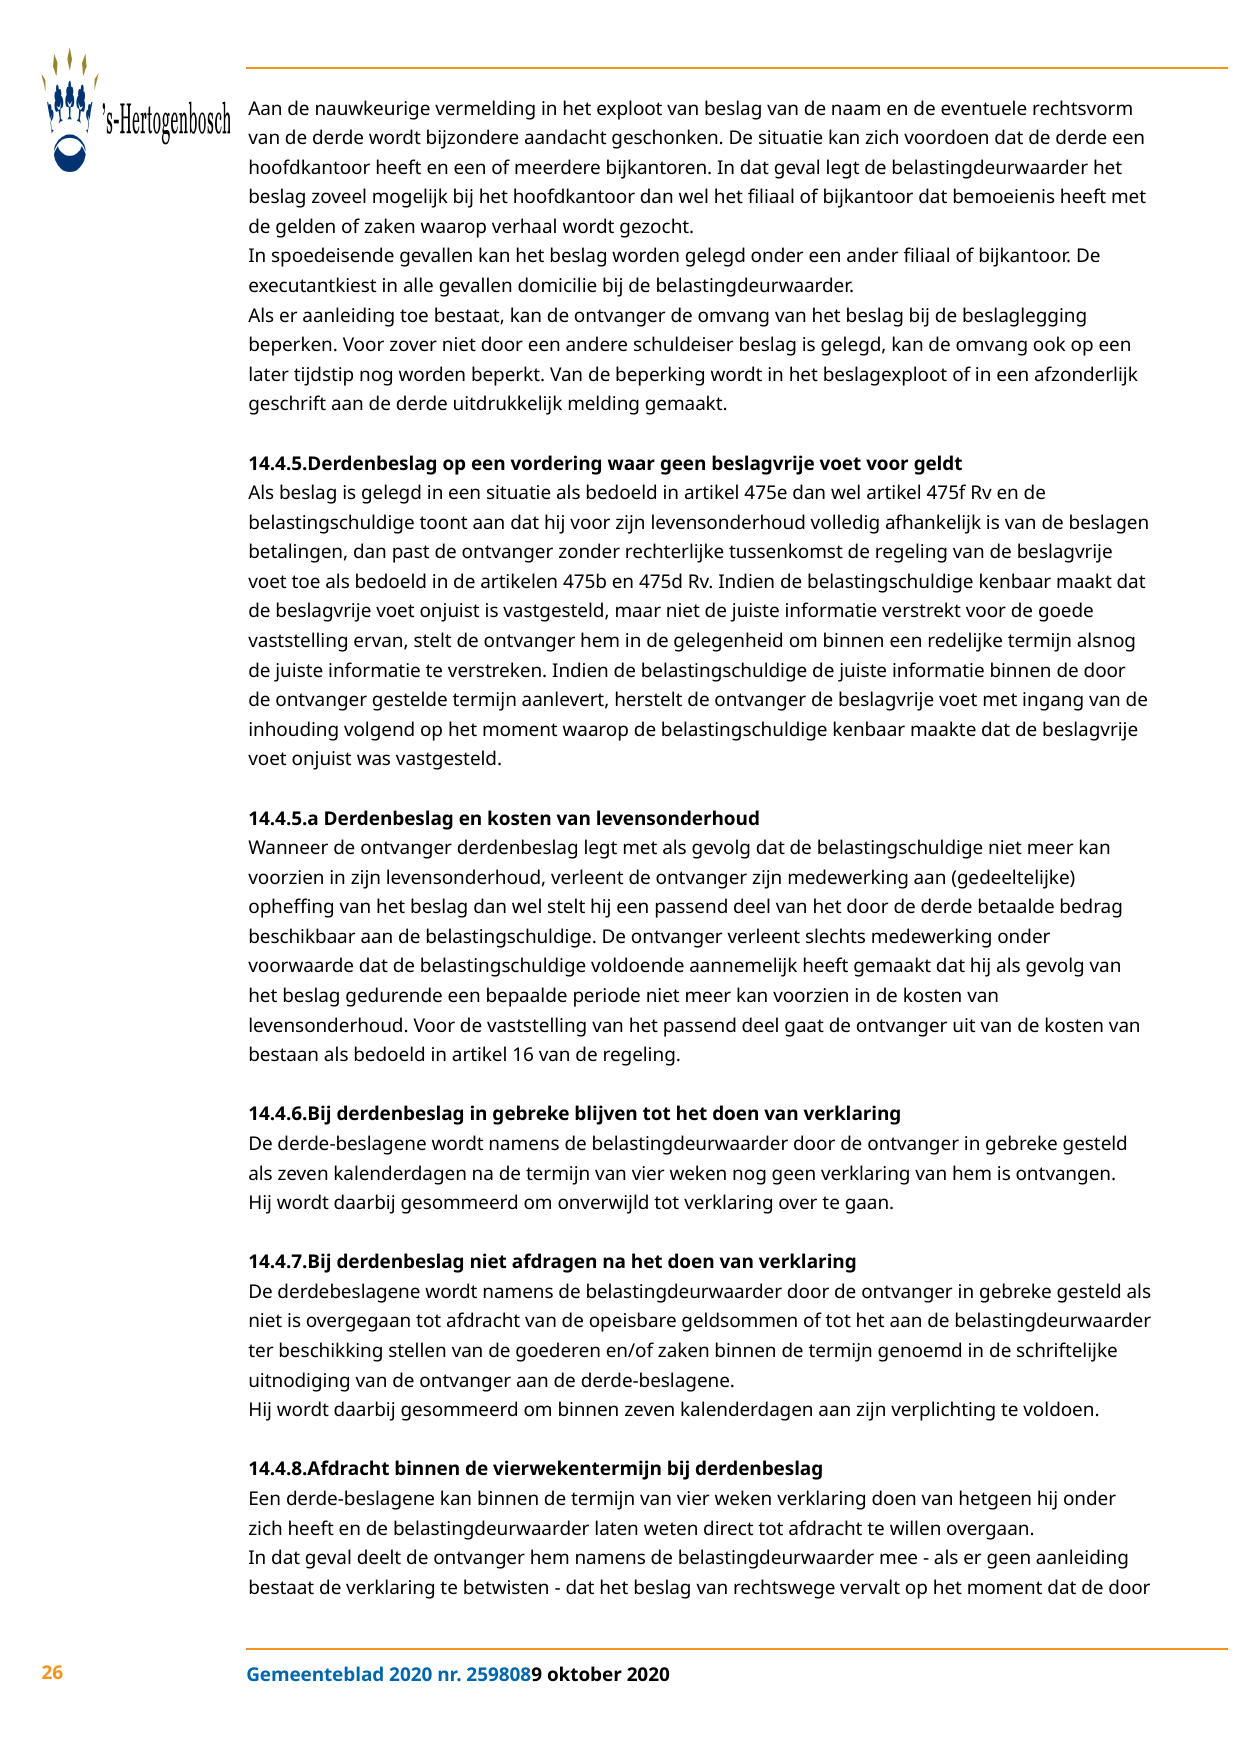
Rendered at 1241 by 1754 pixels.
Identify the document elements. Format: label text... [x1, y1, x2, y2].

text Aan de nauwkeurige vermelding in het exploot van beslag van de naam en de eventuele rechtsvorm van de derde wordt bijzondere aandacht geschonken. De situatie kan zich voordoen dat de derde een hoofdkantoor heeft en een of meerdere bijkantoren. In dat geval legt de belastingdeurwaarder het beslag zoveel mogelijk bij het hoofdkantoor dan wel het filiaal of bijkantoor dat bemoeienis heeft met de gelden of zaken waarop verhaal wordt gezocht. [248, 95, 1152, 239]
text Als beslag is gelegd in een situatie als bedoeld in artikel 475e dan wel artikel 475f Rv en de belastingschuldige toont aan dat hij voor zijn levensonderhoud volledig afhankelijk is van de beslagen betalingen, dan past de ontvanger zonder rechterlijke tussenkomst de regeling van de beslagvrije voet toe als bedoeld in de artikelen 475b en 475d Rv. Indien de belastingschuldige kenbaar maakt dat de beslagvrije voet onjuist is vastgesteld, maar niet de juiste informatie verstrekt voor de goede vaststelling ervan, stelt de ontvanger hem in de gelegenheid om binnen een redelijke termijn alsnog de juiste informatie te verstreken. Indien de belastingschuldige de juiste informatie binnen de door de ontvanger gestelde termijn aanlevert, herstelt de ontvanger de beslagvrije voet met ingang van de inhouding volgend op het moment waarop de belastingschuldige kenbaar maakte dat de beslagvrije voet onjuist was vastgesteld. [248, 479, 1152, 771]
text Hij wordt daarbij gesommeerd om onverwijld tot verklaring over te gaan. [248, 1189, 1152, 1215]
text Een derde-beslagene kan binnen de termijn van vier weken verklaring doen van hetgeen hij onder zich heeft en de belastingdeurwaarder laten weten direct tot afdracht te willen overgaan. [248, 1485, 1152, 1541]
text Hij wordt daarbij gesommeerd om binnen zeven kalenderdagen aan zijn verplichting te voldoen. [248, 1396, 1152, 1422]
text De derdebeslagene wordt namens de belastingdeurwaarder door de ontvanger in gebreke gesteld als niet is overgegaan tot afdracht van de opeisbare geldsommen of tot het aan de belastingdeurwaarder ter beschikking stellen van de goederen en/of zaken binnen de termijn genoemd in de schriftelijke uitnodiging van de ontvanger aan de derde-beslagene. [248, 1278, 1152, 1393]
text 14.4.5.a Derdenbeslag en kosten van levensonderhoud [248, 805, 1152, 831]
text 14.4.8.Afdracht binnen de vierwekentermijn bij derdenbeslag [248, 1456, 1152, 1481]
text Als er aanleiding toe bestaat, kan de ontvanger de omvang van het beslag bij de beslaglegging beperken. Voor zover niet door een andere schuldeiser beslag is gelegd, kan de omvang ook op een later tijdstip nog worden beperkt. Van de beperking wordt in het beslagexploot of in een afzonderlijk geschrift aan de derde uitdrukkelijk melding gemaakt. [248, 302, 1152, 416]
text 14.4.6.Bij derdenbeslag in gebreke blijven tot het doen van verklaring [248, 1101, 1152, 1126]
text 14.4.5.Derdenbeslag op een vordering waar geen beslagvrije voet voor geldt [248, 450, 1152, 476]
picture [41, 47, 231, 172]
text De derde-beslagene wordt namens de belastingdeurwaarder door de ontvanger in gebreke gesteld als zeven kalenderdagen na de termijn van vier weken nog geen verklaring van hem is ontvangen. [248, 1130, 1152, 1186]
text Wanneer de ontvanger derdenbeslag legt met als gevolg dat de belastingschuldige niet meer kan voorzien in zijn levensonderhoud, verleent de ontvanger zijn medewerking aan (gedeeltelijke) opheffing van het beslag dan wel stelt hij een passend deel van het door de derde betaalde bedrag beschikbaar aan de belastingschuldige. De ontvanger verleent slechts medewerking onder voorwaarde dat de belastingschuldige voldoende aannemelijk heeft gemaakt dat hij als gevolg van het beslag gedurende een bepaalde periode niet meer kan voorzien in de kosten van levensonderhoud. Voor de vaststelling van het passend deel gaat de ontvanger uit van de kosten van bestaan als bedoeld in artikel 16 van de regeling. [248, 834, 1152, 1067]
text In dat geval deelt de ontvanger hem namens de belastingdeurwaarder mee - als er geen aanleiding bestaat de verklaring te betwisten - dat het beslag van rechtswege vervalt op het moment dat de door [248, 1544, 1152, 1600]
text 14.4.7.Bij derdenbeslag niet afdragen na het doen van verklaring [248, 1248, 1152, 1274]
text In spoedeisende gevallen kan het beslag worden gelegd onder een ander filiaal of bijkantoor. De executantkiest in alle gevallen domicilie bij de belastingdeurwaarder. [248, 243, 1152, 298]
